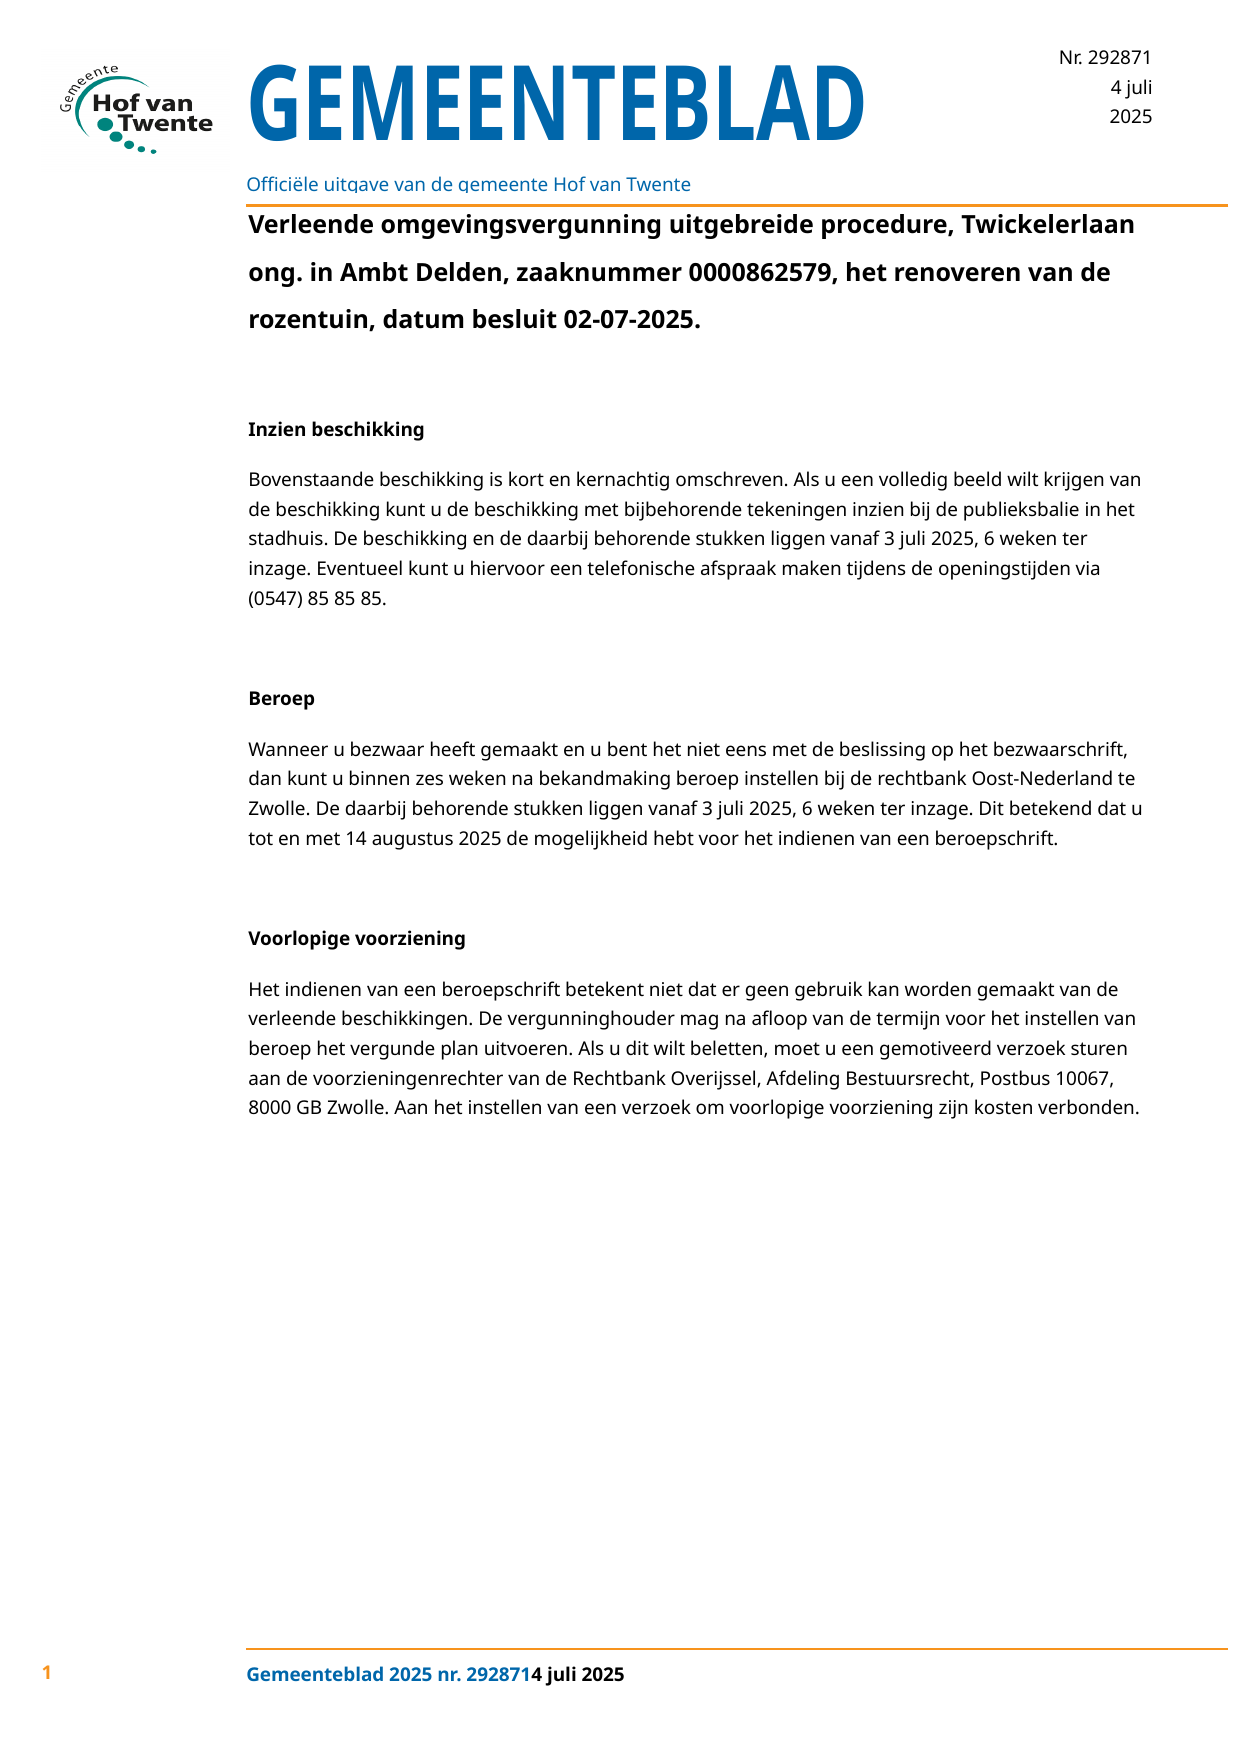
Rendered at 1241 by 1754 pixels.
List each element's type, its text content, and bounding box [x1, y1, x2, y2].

text Voorlopige voorziening [248, 926, 1152, 951]
text Bovenstaande beschikking is kort en kernachtig omschreven. Als u een volledig beeld wilt krijgen van de beschikking kunt u de beschikking met bijbehorende tekeningen inzien bij de publieksbalie in het stadhuis. De beschikking en de daarbij behorende stukken liggen vanaf 3 juli 2025, 6 weken ter inzage. Eventueel kunt u hiervoor een telefonische afspraak maken tijdens de openingstijden via (0547) 85 85 85. [248, 466, 1152, 610]
text Verleende omgevingsvergunning uitgebreide procedure, Twickelerlaan ong. in Ambt Delden, zaaknummer 0000862579, het renoveren van de rozentuin, datum besluit 02-07-2025. [248, 207, 1152, 336]
text Inzien beschikking [248, 416, 1152, 442]
picture [41, 47, 231, 172]
text Het indienen van een beroepschrift betekent niet dat er geen gebruik kan worden gemaakt van de verleende beschikkingen. De vergunninghouder mag na afloop van de termijn voor het instellen van beroep het vergunde plan uitvoeren. Als u dit wilt beletten, moet u een gemotiveerd verzoek sturen aan de voorzieningenrechter van de Rechtbank Overijssel, Afdeling Bestuursrecht, Postbus 10067, 8000 GB Zwolle. Aan het instellen van een verzoek om voorlopige voorziening zijn kosten verbonden. [248, 976, 1152, 1120]
text Beroep [248, 686, 1152, 711]
text Wanneer u bezwaar heeft gemaakt en u bent het niet eens met de beslissing op het bezwaarschrift, dan kunt u binnen zes weken na bekandmaking beroep instellen bij de rechtbank Oost-Nederland te Zwolle. De daarbij behorende stukken liggen vanaf 3 juli 2025, 6 weken ter inzage. Dit betekend dat u tot en met 14 augustus 2025 de mogelijkheid hebt voor het indienen van een beroepschrift. [248, 736, 1152, 850]
